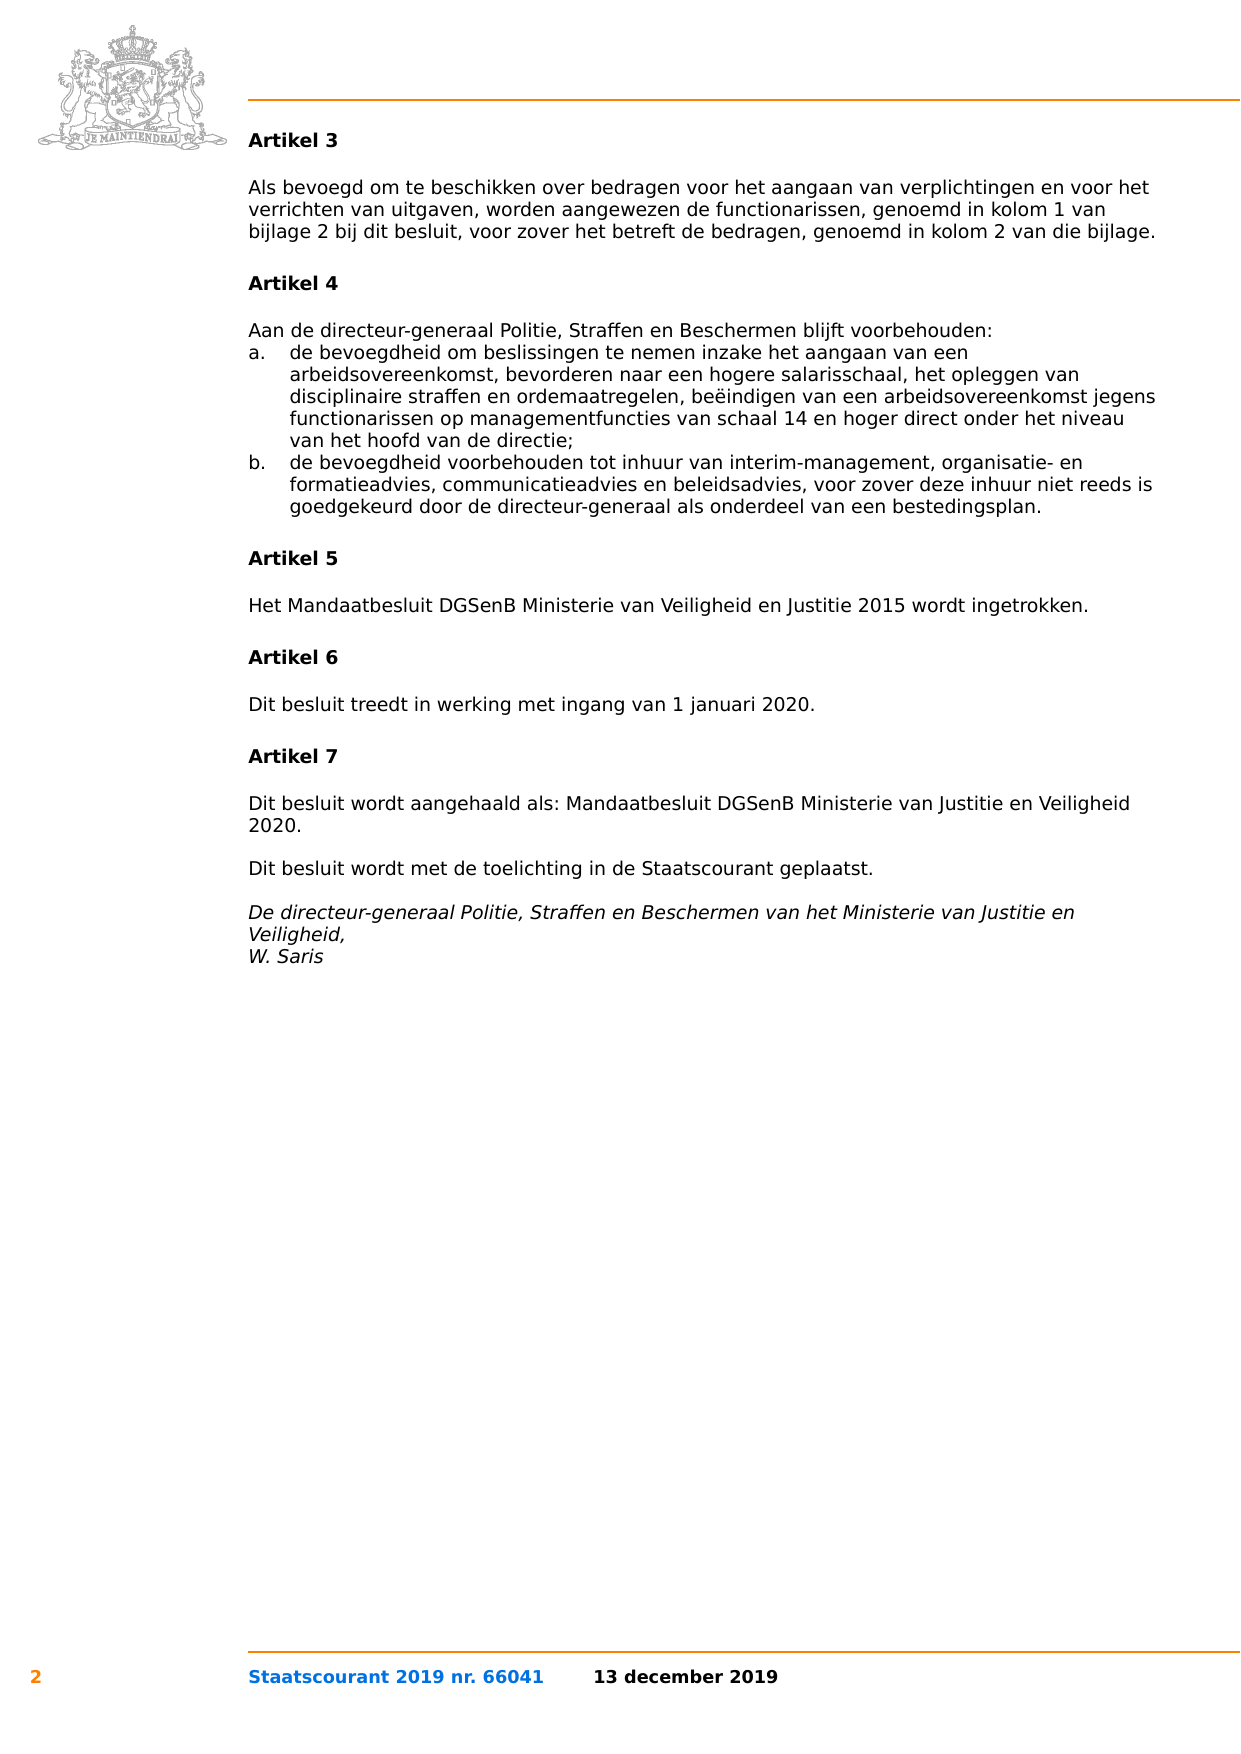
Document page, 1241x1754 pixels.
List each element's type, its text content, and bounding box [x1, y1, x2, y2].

text De directeur-generaal Politie, Straffen en Beschermen van het Ministerie van Justitie en Veiligheid, W. Saris [248, 902, 1163, 968]
text Dit besluit treedt in werking met ingang van 1 januari 2020. [248, 693, 1163, 716]
text Als bevoegd om te beschikken over bedragen voor het aangaan van verplichtingen en voor het verrichten van uitgaven, worden aangewezen de functionarissen, genoemd in kolom 1 van bijlage 2 bij dit besluit, voor zover het betreft de bedragen, genoemd in kolom 2 van die bijlage. [248, 177, 1163, 243]
subtitle Artikel 7 [248, 746, 1163, 767]
subtitle Artikel 3 [248, 130, 1163, 152]
text Aan de directeur-generaal Politie, Straffen en Beschermen blijft voorbehouden: [248, 320, 1163, 342]
picture [38, 25, 227, 150]
text Dit besluit wordt met de toelichting in de Staatscourant geplaatst. [248, 858, 1163, 880]
text Dit besluit wordt aangehaald als: Mandaatbesluit DGSenB Ministerie van Justitie en Veiligheid 2020. [248, 792, 1163, 836]
text a. de bevoegdheid om beslissingen te nemen inzake het aangaan van een arbeidsovereenkomst, bevorderen naar een hogere salarisschaal, het opleggen van disciplinaire straffen en ordemaatregelen, beëindigen van een arbeidsovereenkomst jegens functionarissen op managementfuncties van schaal 14 en hoger direct onder het niveau van het hoofd van de directie; [248, 342, 1163, 452]
text Het Mandaatbesluit DGSenB Ministerie van Veiligheid en Justitie 2015 wordt ingetrokken. [248, 594, 1163, 617]
subtitle Artikel 5 [248, 548, 1163, 569]
text b. de bevoegdheid voorbehouden tot inhuur van interim-management, organisatie- en formatieadvies, communicatieadvies en beleidsadvies, voor zover deze inhuur niet reeds is goedgekeurd door de directeur-generaal als onderdeel van een bestedingsplan. [248, 452, 1163, 518]
subtitle Artikel 4 [248, 273, 1163, 295]
subtitle Artikel 6 [248, 647, 1163, 668]
